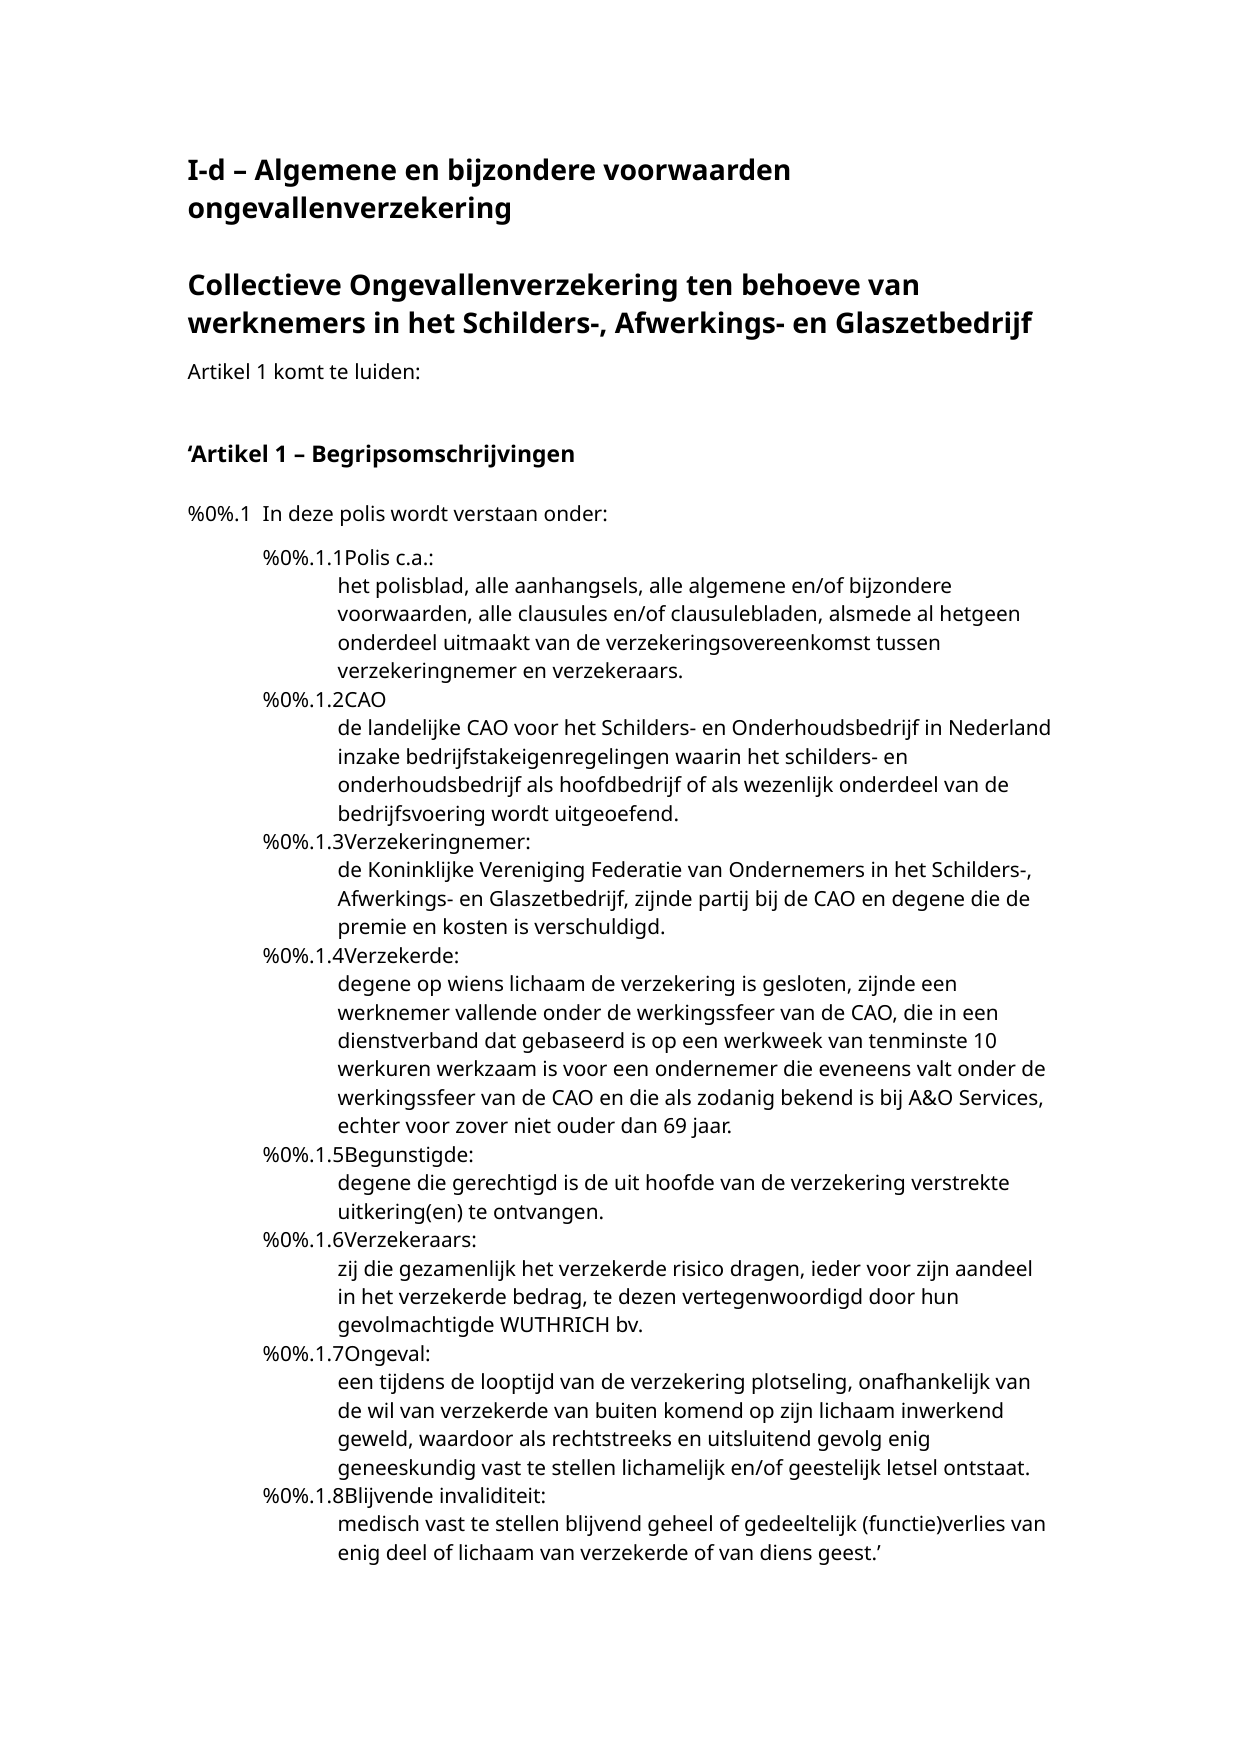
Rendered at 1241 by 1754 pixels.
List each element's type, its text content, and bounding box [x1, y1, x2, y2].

list een tijdens de looptijd van de verzekering plotseling, onafhankelijk van de wil van verzekerde van buiten komend op zijn lichaam inwerkend geweld, waardoor als rechtstreeks en uitsluitend gevolg enig geneeskundig vast te stellen lichamelijk en/of geestelijk letsel ontstaat. [262, 1367, 1053, 1481]
list de Koninklijke Vereniging Federatie van Ondernemers in het Schilders-, Afwerkings- en Glaszetbedrijf, zijnde partij bij de CAO en degene die de premie en kosten is verschuldigd. [262, 856, 1053, 941]
subtitle Collectieve Ongevallenverzekering ten behoeve van werknemers in het Schilders-, Afwerkings- en Glaszetbedrijf [187, 265, 1053, 342]
list degene op wiens lichaam de verzekering is gesloten, zijnde een werknemer vallende onder de werkingssfeer van de CAO, die in een dienstverband dat gebaseerd is op een werkweek van tenminste 10 werkuren werkzaam is voor een ondernemer die eveneens valt onder de werkingssfeer van de CAO en die als zodanig bekend is bij A&O Services, echter voor zover niet ouder dan 69 jaar. [262, 969, 1053, 1140]
list Ongeval: [262, 1339, 1053, 1367]
list zij die gezamenlijk het verzekerde risico dragen, ieder voor zijn aandeel in het verzekerde bedrag, te dezen vertegenwoordigd door hun gevolmachtigde WUTHRICH bv. [262, 1254, 1053, 1339]
list degene die gerechtigd is de uit hoofde van de verzekering verstrekte uitkering(en) te ontvangen. [262, 1168, 1053, 1225]
subtitle ‘Artikel 1 – Begripsomschrijvingen [187, 438, 1053, 469]
list CAO [262, 685, 1053, 713]
list Polis c.a.: [262, 543, 1053, 571]
list In deze polis wordt verstaan onder: [187, 499, 1053, 528]
list de landelijke CAO voor het Schilders- en Onderhoudsbedrijf in Nederland inzake bedrijfstakeigenregelingen waarin het schilders- en onderhoudsbedrijf als hoofdbedrijf of als wezenlijk onderdeel van de bedrijfsvoering wordt uitgeoefend. [262, 713, 1053, 827]
list Begunstigde: [262, 1140, 1053, 1168]
list het polisblad, alle aanhangsels, alle algemene en/of bijzondere voorwaarden, alle clausules en/of clausulebladen, alsmede al hetgeen onderdeel uitmaakt van de verzekeringsovereenkomst tussen verzekeringnemer en verzekeraars. [262, 571, 1053, 685]
list Blijvende invaliditeit: [262, 1481, 1053, 1509]
text Artikel 1 komt te luiden: [187, 357, 1053, 386]
list Verzekerde: [262, 941, 1053, 969]
list Verzekeraars: [262, 1225, 1053, 1254]
list Verzekeringnemer: [262, 827, 1053, 856]
list medisch vast te stellen blijvend geheel of gedeeltelijk (functie)verlies van enig deel of lichaam van verzekerde of van diens geest.’ [262, 1509, 1053, 1566]
subtitle I-d – Algemene en bijzondere voorwaarden ongevallenverzekering [187, 150, 1053, 227]
